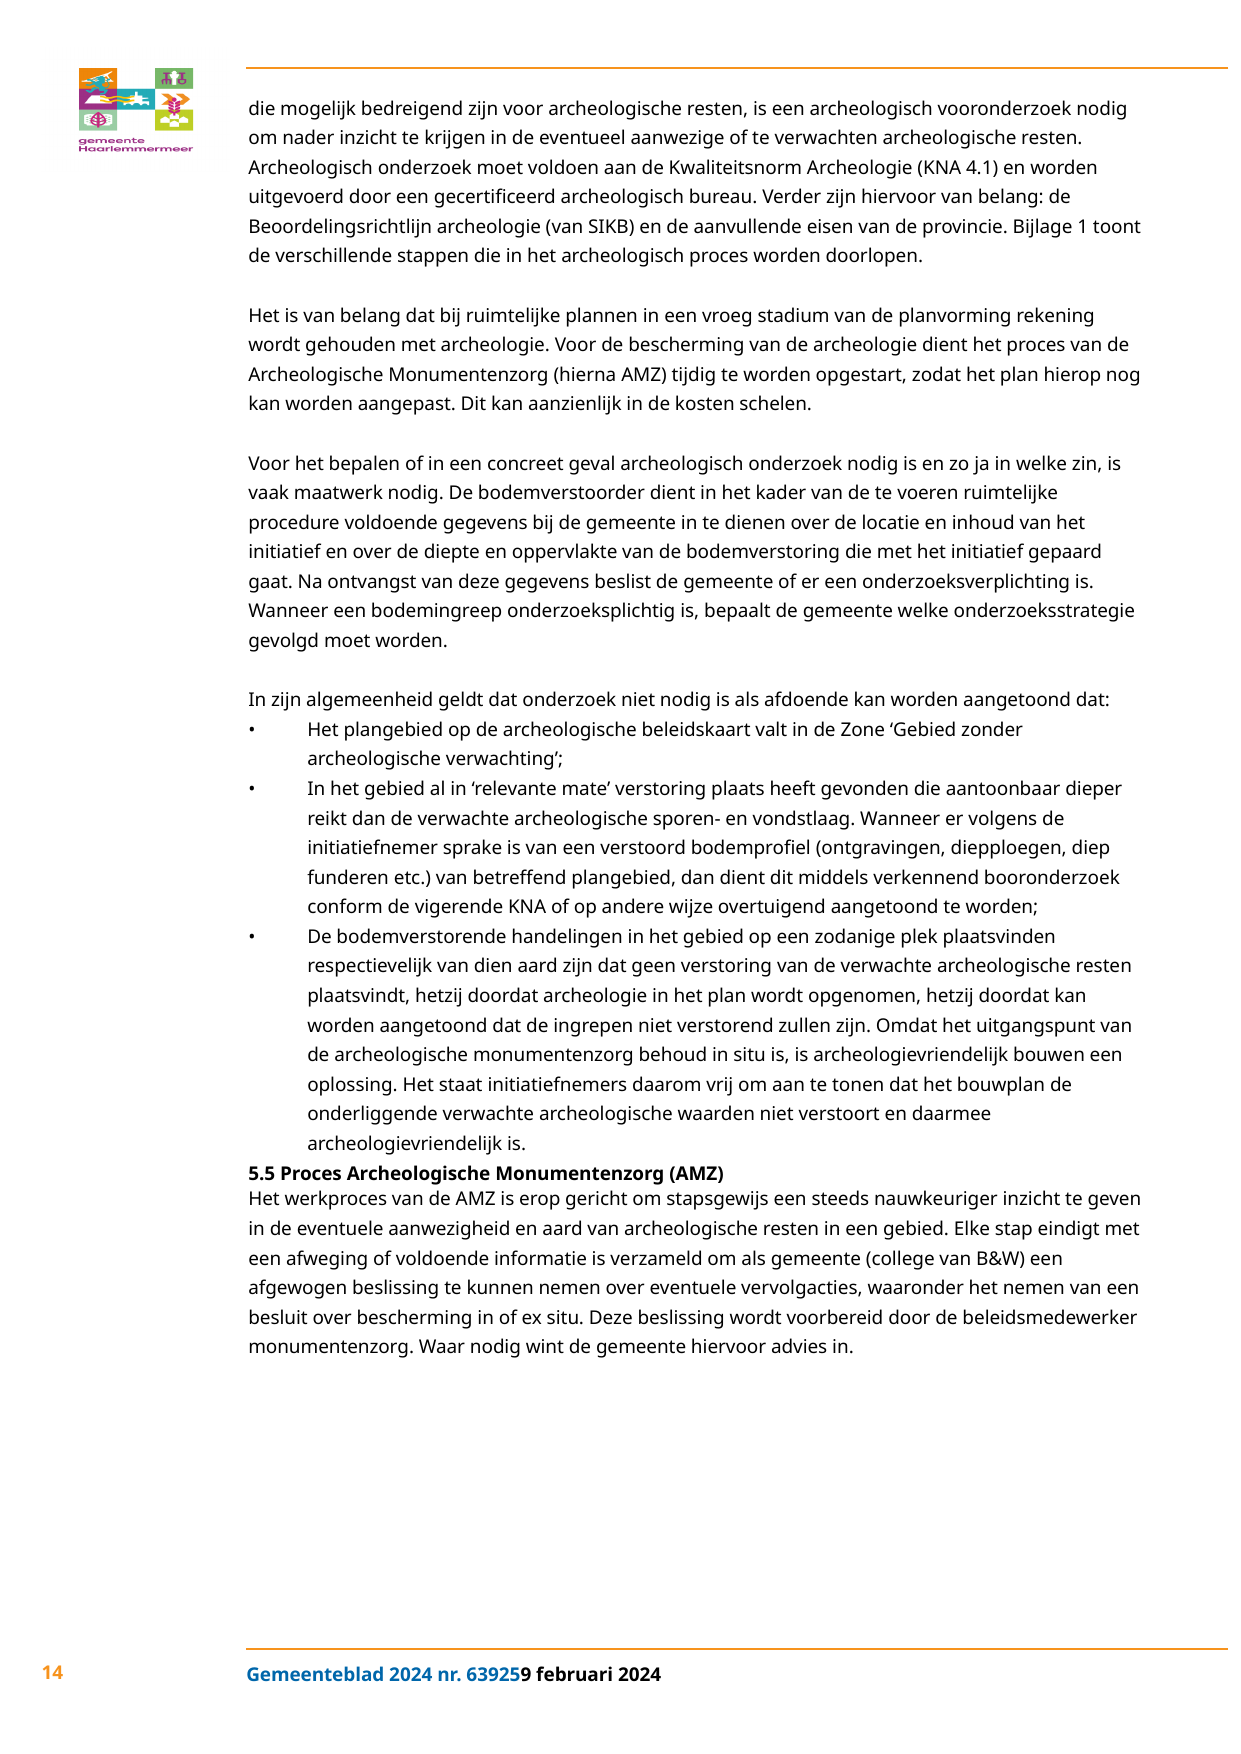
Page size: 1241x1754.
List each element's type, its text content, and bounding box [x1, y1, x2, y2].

text die mogelijk bedreigend zijn voor archeologische resten, is een archeologisch vooronderzoek nodig om nader inzicht te krijgen in de eventueel aanwezige of te verwachten archeologische resten. Archeologisch onderzoek moet voldoen aan de Kwaliteitsnorm Archeologie (KNA 4.1) en worden uitgevoerd door een gecertificeerd archeologisch bureau. Verder zijn hiervoor van belang: de Beoordelingsrichtlijn archeologie (van SIKB) en de aanvullende eisen van de provincie. Bijlage 1 toont de verschillende stappen die in het archeologisch proces worden doorlopen. [248, 95, 1152, 268]
text In zijn algemeenheid geldt dat onderzoek niet nodig is als afdoende kan worden aangetoond dat: [248, 686, 1152, 712]
list In het gebied al in ‘relevante mate’ verstoring plaats heeft gevonden die aantoonbaar dieper reikt dan de verwachte archeologische sporen- en vondstlaag. Wanneer er volgens de initiatiefnemer sprake is van een verstoord bodemprofiel (ontgravingen, diepploegen, diep funderen etc.) van betreffend plangebied, dan dient dit middels verkennend booronderzoek conform de vigerende KNA of op andere wijze overtuigend aangetoond te worden; [248, 775, 1152, 919]
list De bodemverstorende handelingen in het gebied op een zodanige plek plaatsvinden respectievelijk van dien aard zijn dat geen verstoring van de verwachte archeologische resten plaatsvindt, hetzij doordat archeologie in het plan wordt opgenomen, hetzij doordat kan worden aangetoond dat de ingrepen niet verstorend zullen zijn. Omdat het uitgangspunt van de archeologische monumentenzorg behoud in situ is, is archeologievriendelijk bouwen een oplossing. Het staat initiatiefnemers daarom vrij om aan te tonen dat het bouwplan de onderliggende verwachte archeologische waarden niet verstoort en daarmee archeologievriendelijk is. [248, 923, 1152, 1156]
text 5.5 Proces Archeologische Monumentenzorg (AMZ) [248, 1160, 1152, 1186]
picture [41, 47, 231, 172]
text Het is van belang dat bij ruimtelijke plannen in een vroeg stadium van de planvorming rekening wordt gehouden met archeologie. Voor de bescherming van de archeologie dient het proces van de Archeologische Monumentenzorg (hierna AMZ) tijdig te worden opgestart, zodat het plan hierop nog kan worden aangepast. Dit kan aanzienlijk in de kosten schelen. [248, 302, 1152, 416]
text Het werkproces van de AMZ is erop gericht om stapsgewijs een steeds nauwkeuriger inzicht te geven in de eventuele aanwezigheid en aard van archeologische resten in een gebied. Elke stap eindigt met een afweging of voldoende informatie is verzameld om als gemeente (college van B&W) een afgewogen beslissing te kunnen nemen over eventuele vervolgacties, waaronder het nemen van een besluit over bescherming in of ex situ. Deze beslissing wordt voorbereid door de beleidsmedewerker monumentenzorg. Waar nodig wint de gemeente hiervoor advies in. [248, 1186, 1152, 1359]
list Het plangebied op de archeologische beleidskaart valt in de Zone ‘Gebied zonder archeologische verwachting’; [248, 716, 1152, 771]
text Voor het bepalen of in een concreet geval archeologisch onderzoek nodig is en zo ja in welke zin, is vaak maatwerk nodig. De bodemverstoorder dient in het kader van de te voeren ruimtelijke procedure voldoende gegevens bij de gemeente in te dienen over de locatie en inhoud van het initiatief en over de diepte en oppervlakte van de bodemverstoring die met het initiatief gepaard gaat. Na ontvangst van deze gegevens beslist de gemeente of er een onderzoeksverplichting is. Wanneer een bodemingreep onderzoeksplichtig is, bepaalt de gemeente welke onderzoeksstrategie gevolgd moet worden. [248, 450, 1152, 653]
